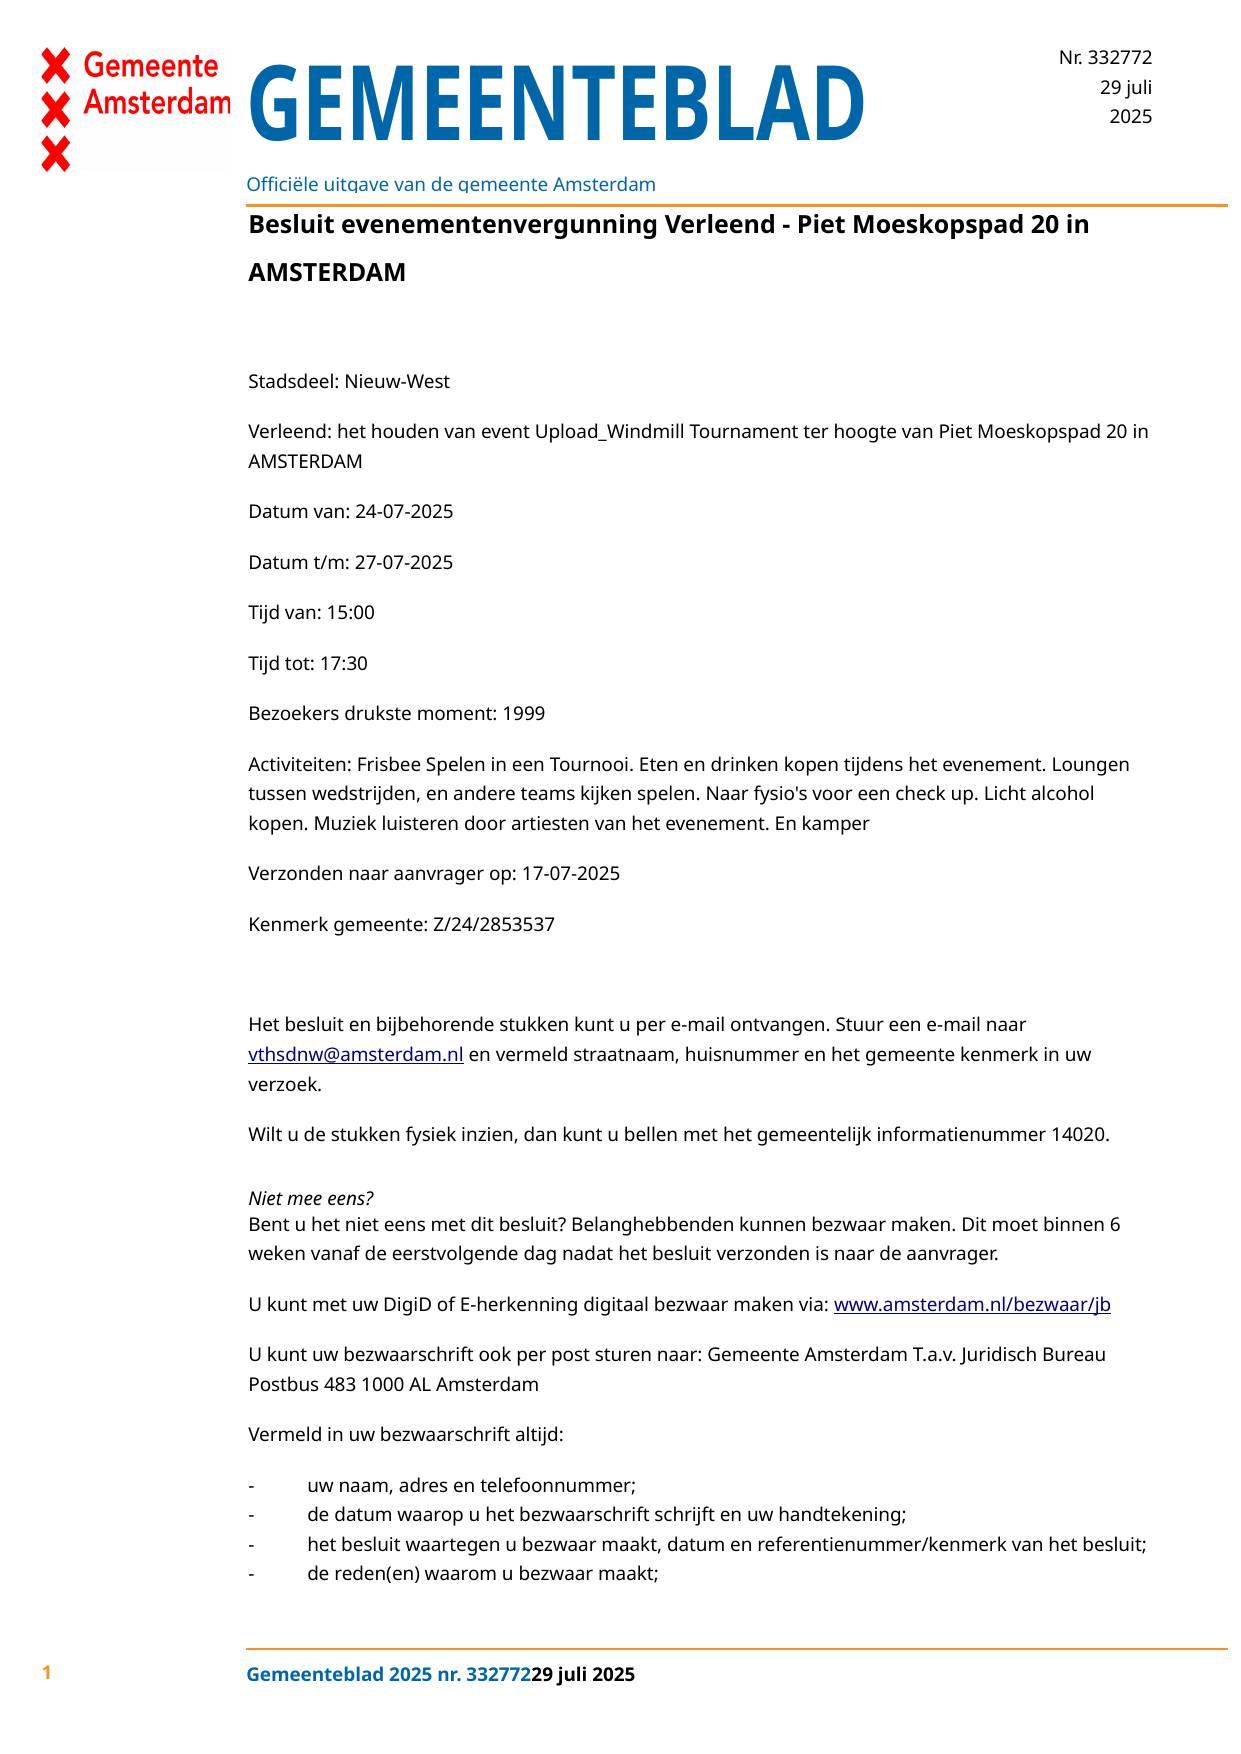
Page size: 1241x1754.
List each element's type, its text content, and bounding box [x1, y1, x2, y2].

text Verzonden naar aanvrager op: 17-07-2025 [248, 860, 1152, 886]
text Tijd van: 15:00 [248, 599, 1152, 625]
text Bent u het niet eens met dit besluit? Belanghebbenden kunnen bezwaar maken. Dit moet binnen 6 weken vanaf de eerstvolgende dag nadat het besluit verzonden is naar de aanvrager. [248, 1211, 1152, 1266]
text Vermeld in uw bezwaarschrift altijd: [248, 1421, 1152, 1447]
list uw naam, adres en telefoonnummer; [248, 1472, 1152, 1497]
text U kunt met uw DigiD of E-herkenning digitaal bezwaar maken via: www.amsterdam.nl/bezwaar/jb [248, 1291, 1152, 1317]
text U kunt uw bezwaarschrift ook per post sturen naar: Gemeente Amsterdam T.a.v. Juridisch Bureau Postbus 483 1000 AL Amsterdam [248, 1341, 1152, 1397]
text Datum van: 24-07-2025 [248, 499, 1152, 524]
list de datum waarop u het bezwaarschrift schrijft en uw handtekening; [248, 1501, 1152, 1527]
text Wilt u de stukken fysiek inzien, dan kunt u bellen met het gemeentelijk informatienummer 14020. [248, 1121, 1152, 1147]
list het besluit waartegen u bezwaar maakt, datum en referentienummer/kenmerk van het besluit; [248, 1531, 1152, 1557]
text Stadsdeel: Nieuw-West [248, 368, 1152, 394]
text Het besluit en bijbehorende stukken kunt u per e-mail ontvangen. Stuur een e-mail naar vthsdnw@amsterdam.nl en vermeld straatnaam, huisnummer en het gemeente kenmerk in uw verzoek. [248, 1012, 1152, 1097]
text Activiteiten: Frisbee Spelen in een Tournooi. Eten en drinken kopen tijdens het evenement. Loungen tussen wedstrijden, en andere teams kijken spelen. Naar fysio's voor een check up. Licht alcohol kopen. Muziek luisteren door artiesten van het evenement. En kamper [248, 751, 1152, 836]
text Niet mee eens? [248, 1185, 1152, 1211]
picture [41, 47, 231, 172]
text Kenmerk gemeente: Z/24/2853537 [248, 911, 1152, 937]
text Datum t/m: 27-07-2025 [248, 549, 1152, 575]
text Verleend: het houden van event Upload_Windmill Tournament ter hoogte van Piet Moeskopspad 20 in AMSTERDAM [248, 419, 1152, 474]
text Tijd tot: 17:30 [248, 650, 1152, 676]
list de reden(en) waarom u bezwaar maakt; [248, 1561, 1152, 1586]
text Bezoekers drukste moment: 1999 [248, 700, 1152, 726]
text Besluit evenementenvergunning Verleend - Piet Moeskopspad 20 in AMSTERDAM [248, 207, 1152, 288]
